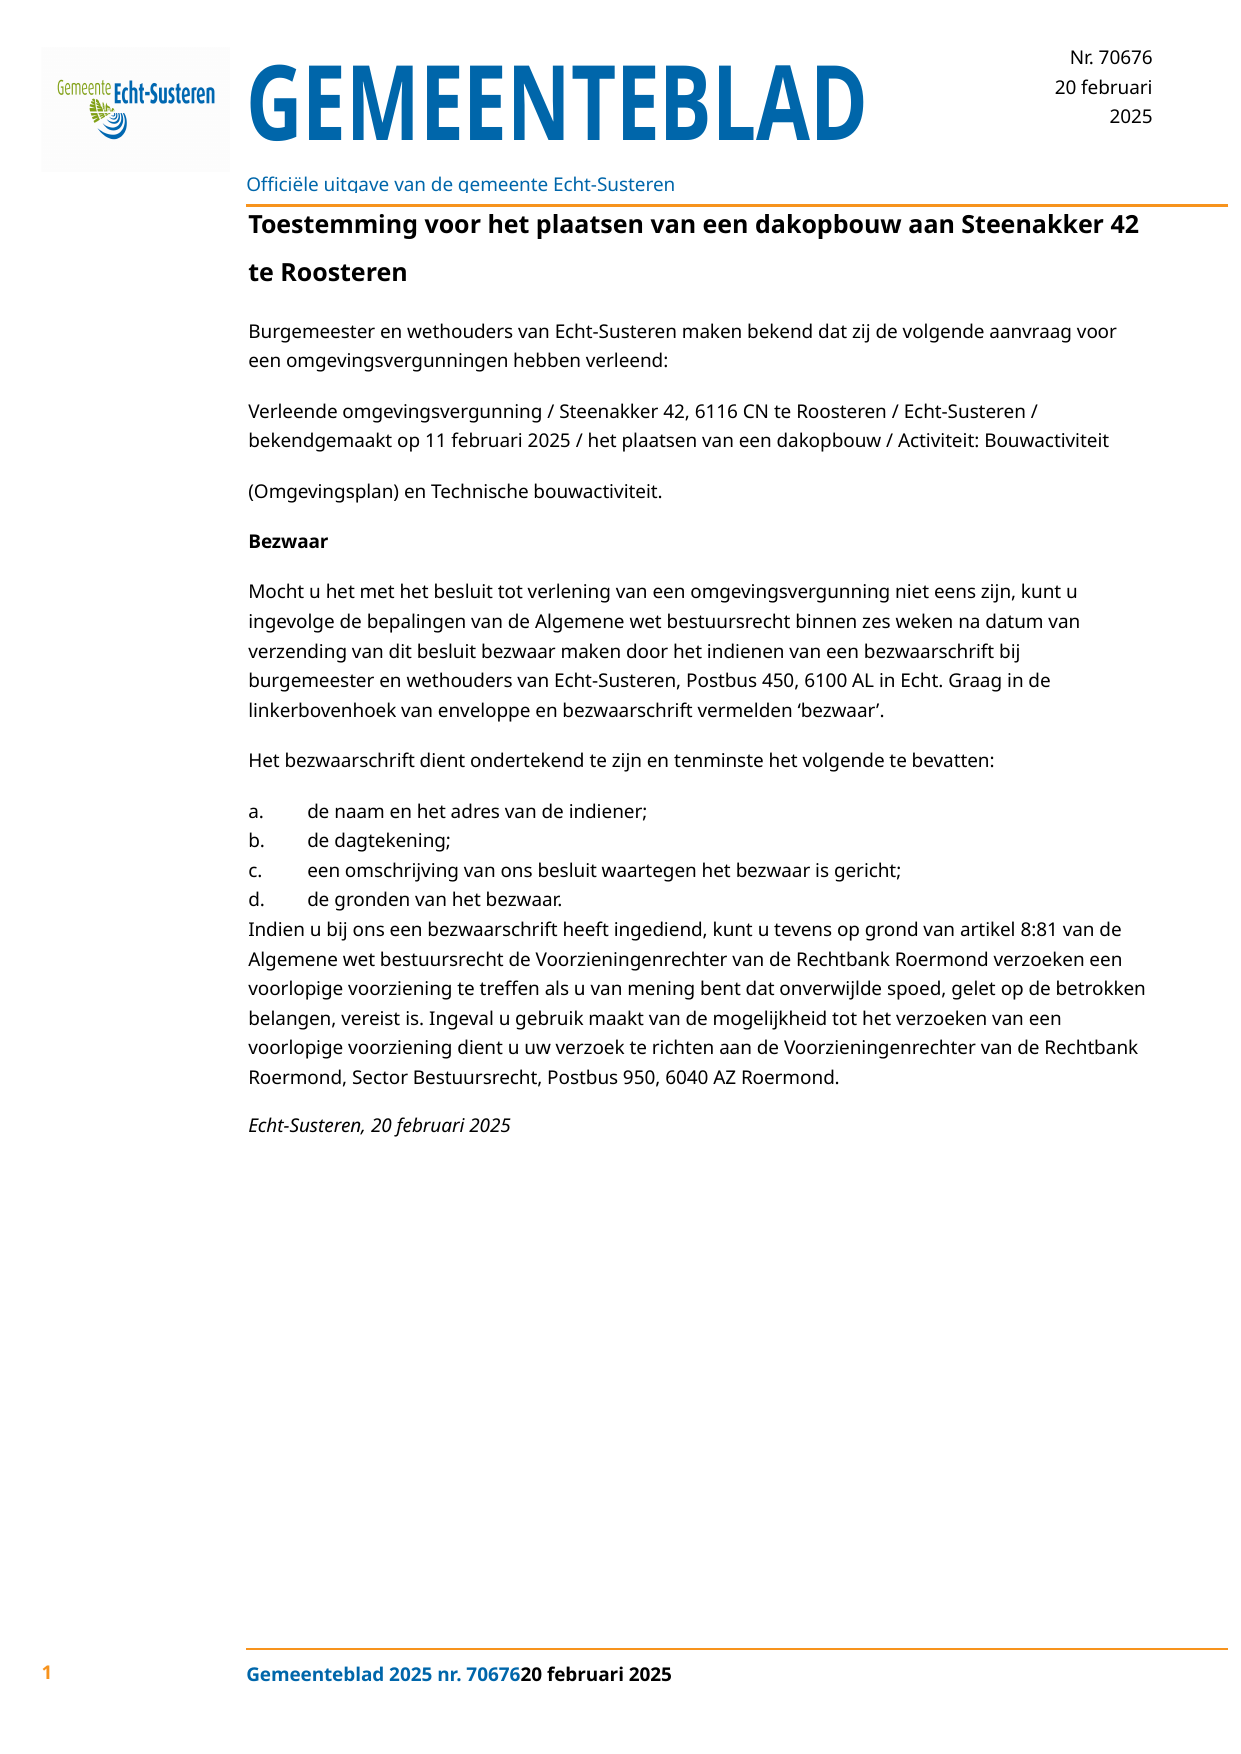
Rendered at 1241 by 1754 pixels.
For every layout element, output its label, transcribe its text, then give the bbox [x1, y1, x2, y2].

text Bezwaar [248, 528, 1152, 554]
text Het bezwaarschrift dient ondertekend te zijn en tenminste het volgende te bevatten: [248, 747, 1152, 773]
list de gronden van het bezwaar. [248, 887, 1152, 912]
picture [41, 47, 231, 172]
text Verleende omgevingsvergunning / Steenakker 42, 6116 CN te Roosteren / Echt-Susteren / bekendgemaakt op 11 februari 2025 / het plaatsen van een dakopbouw / Activiteit: Bouwactiviteit [248, 398, 1152, 453]
text (Omgevingsplan) en Technische bouwactiviteit. [248, 478, 1152, 504]
list een omschrijving van ons besluit waartegen het bezwaar is gericht; [248, 857, 1152, 883]
text Burgemeester en wethouders van Echt-Susteren maken bekend dat zij de volgende aanvraag voor een omgevingsvergunningen hebben verleend: [248, 318, 1152, 373]
list de dagtekening; [248, 827, 1152, 853]
text Mocht u het met het besluit tot verlening van een omgevingsvergunning niet eens zijn, kunt u ingevolge de bepalingen van de Algemene wet bestuursrecht binnen zes weken na datum van verzending van dit besluit bezwaar maken door het indienen van een bezwaarschrift bij burgemeester en wethouders van Echt-Susteren, Postbus 450, 6100 AL in Echt. Graag in de linkerbovenhoek van enveloppe en bezwaarschrift vermelden ‘bezwaar’. [248, 579, 1152, 723]
text Toestemming voor het plaatsen van een dakopbouw aan Steenakker 42 te Roosteren [248, 207, 1152, 288]
text Indien u bij ons een bezwaarschrift heeft ingediend, kunt u tevens op grond van artikel 8:81 van de Algemene wet bestuursrecht de Voorzieningenrechter van de Rechtbank Roermond verzoeken een voorlopige voorziening te treffen als u van mening bent dat onverwijlde spoed, gelet op de betrokken belangen, vereist is. Ingeval u gebruik maakt van de mogelijkheid tot het verzoeken van een voorlopige voorziening dient u uw verzoek te richten aan de Voorzieningenrechter van de Rechtbank Roermond, Sector Bestuursrecht, Postbus 950, 6040 AZ Roermond. [248, 916, 1152, 1090]
list de naam en het adres van de indiener; [248, 798, 1152, 824]
text Echt-Susteren, 20 februari 2025 [248, 1112, 1152, 1138]
